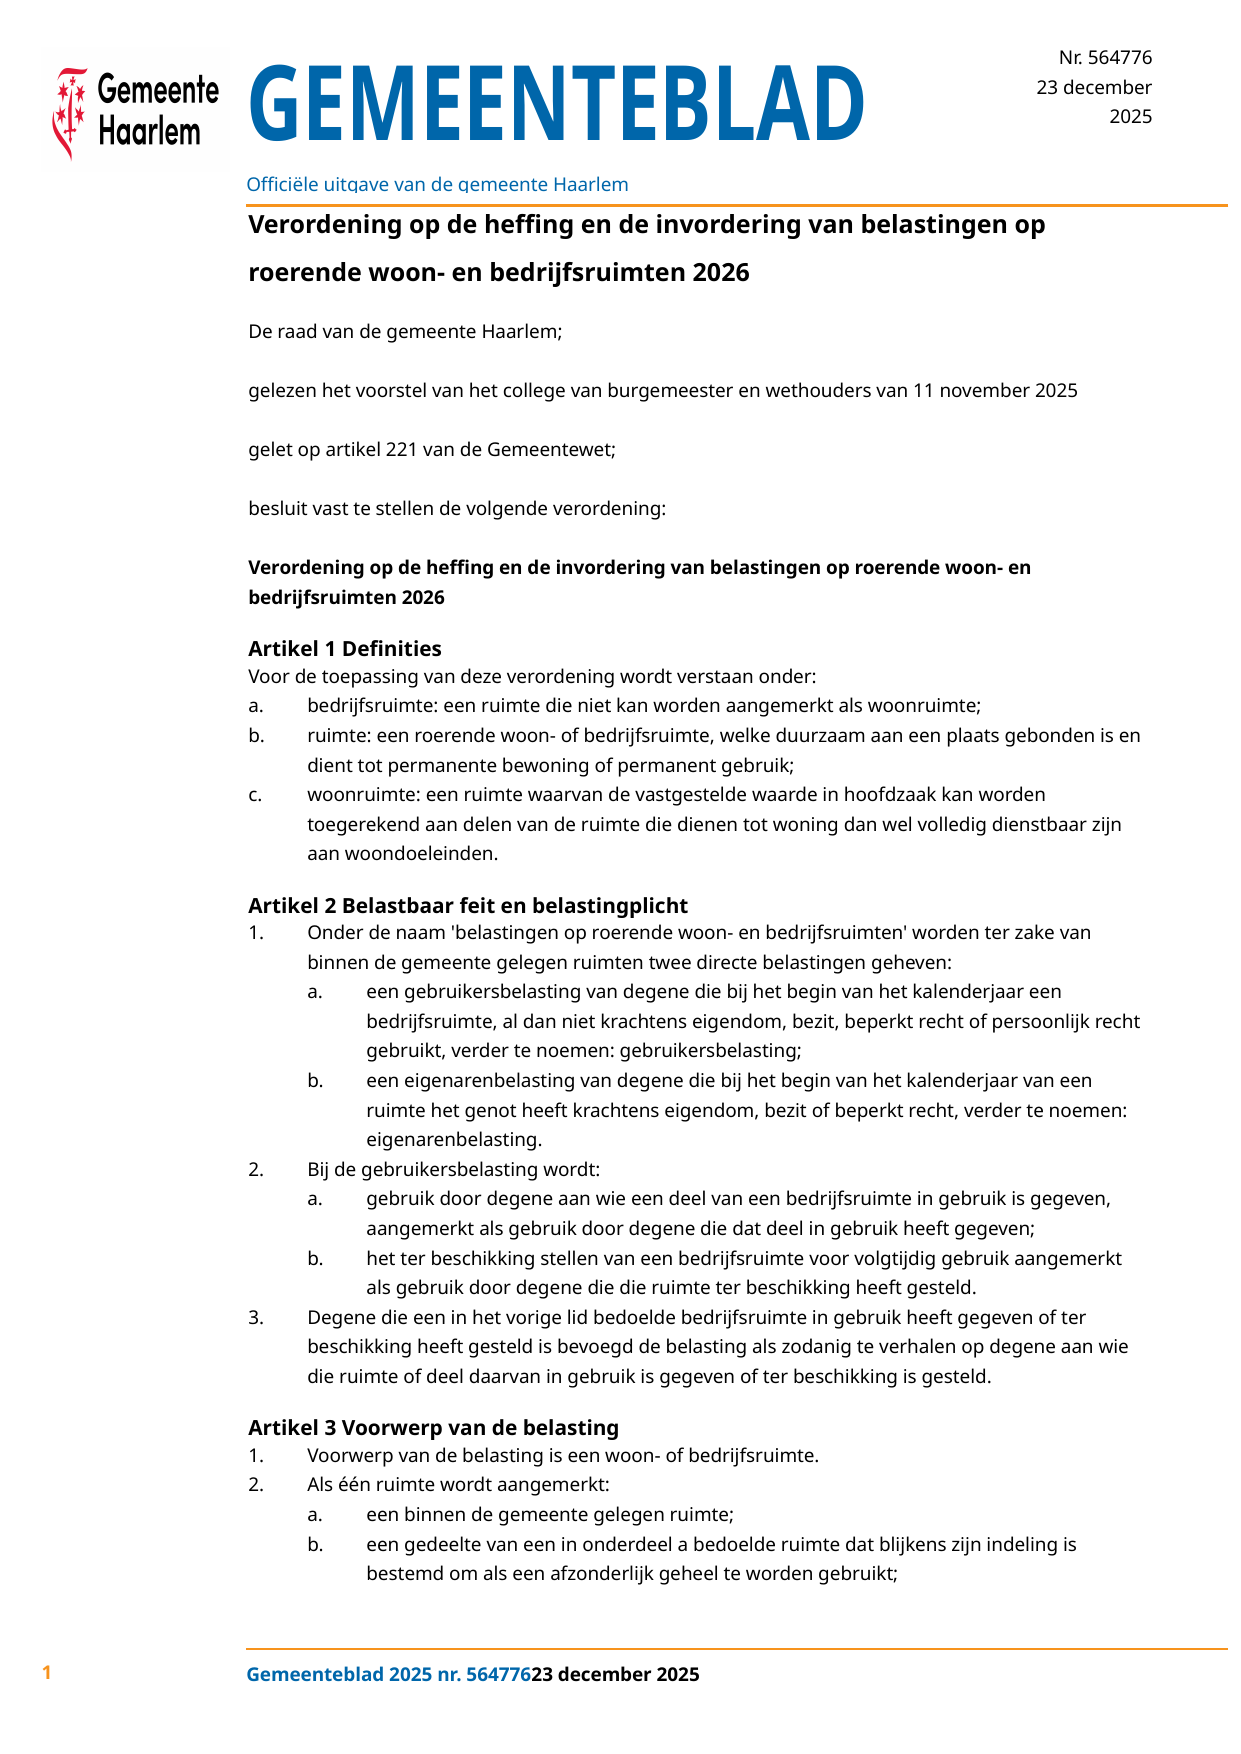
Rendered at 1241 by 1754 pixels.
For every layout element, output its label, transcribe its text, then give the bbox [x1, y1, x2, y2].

list een gedeelte van een in onderdeel a bedoelde ruimte dat blijkens zijn indeling is bestemd om als een afzonderlijk geheel te worden gebruikt; [307, 1531, 1152, 1586]
list ruimte: een roerende woon- of bedrijfsruimte, welke duurzaam aan een plaats gebonden is en dient tot permanente bewoning of permanent gebruik; [248, 722, 1152, 777]
list Onder de naam 'belastingen op roerende woon- en bedrijfsruimten' worden ter zake van binnen de gemeente gelegen ruimten twee directe belastingen geheven: [248, 919, 1152, 975]
list gebruik door degene aan wie een deel van een bedrijfsruimte in gebruik is gegeven, aangemerkt als gebruik door degene die dat deel in gebruik heeft gegeven; [307, 1186, 1152, 1241]
list een binnen de gemeente gelegen ruimte; [307, 1501, 1152, 1527]
text Artikel 1 Definities [248, 634, 1152, 663]
text Verordening op de heffing en de invordering van belastingen op roerende woon- en bedrijfsruimten 2026 [248, 207, 1152, 288]
list woonruimte: een ruimte waarvan de vastgestelde waarde in hoofdzaak kan worden toegerekend aan delen van de ruimte die dienen tot woning dan wel volledig dienstbaar zijn aan woondoeleinden. [248, 781, 1152, 866]
list Voorwerp van de belasting is een woon- of bedrijfsruimte. [248, 1442, 1152, 1468]
text besluit vast te stellen de volgende verordening: [248, 495, 1152, 521]
list Bij de gebruikersbelasting wordt: [248, 1156, 1152, 1182]
list het ter beschikking stellen van een bedrijfsruimte voor volgtijdig gebruik aangemerkt als gebruik door degene die die ruimte ter beschikking heeft gesteld. [307, 1245, 1152, 1300]
text gelet op artikel 221 van de Gemeentewet; [248, 436, 1152, 462]
picture [41, 47, 231, 172]
list een eigenarenbelasting van degene die bij het begin van het kalenderjaar van een ruimte het genot heeft krachtens eigendom, bezit of beperkt recht, verder te noemen: eigenarenbelasting. [307, 1067, 1152, 1152]
text Voor de toepassing van deze verordening wordt verstaan onder: [248, 663, 1152, 689]
text Verordening op de heffing en de invordering van belastingen op roerende woon- en bedrijfsruimten 2026 [248, 554, 1152, 610]
text Artikel 3 Voorwerp van de belasting [248, 1413, 1152, 1442]
list een gebruikersbelasting van degene die bij het begin van het kalenderjaar een bedrijfsruimte, al dan niet krachtens eigendom, bezit, beperkt recht of persoonlijk recht gebruikt, verder te noemen: gebruikersbelasting; [307, 978, 1152, 1063]
list Als één ruimte wordt aangemerkt: [248, 1472, 1152, 1497]
list Degene die een in het vorige lid bedoelde bedrijfsruimte in gebruik heeft gegeven of ter beschikking heeft gesteld is bevoegd de belasting als zodanig te verhalen op degene aan wie die ruimte of deel daarvan in gebruik is gegeven of ter beschikking is gesteld. [248, 1304, 1152, 1389]
text De raad van de gemeente Haarlem; [248, 318, 1152, 344]
list bedrijfsruimte: een ruimte die niet kan worden aangemerkt als woonruimte; [248, 693, 1152, 718]
text gelezen het voorstel van het college van burgemeester en wethouders van 11 november 2025 [248, 377, 1152, 403]
text Artikel 2 Belastbaar feit en belastingplicht [248, 891, 1152, 919]
